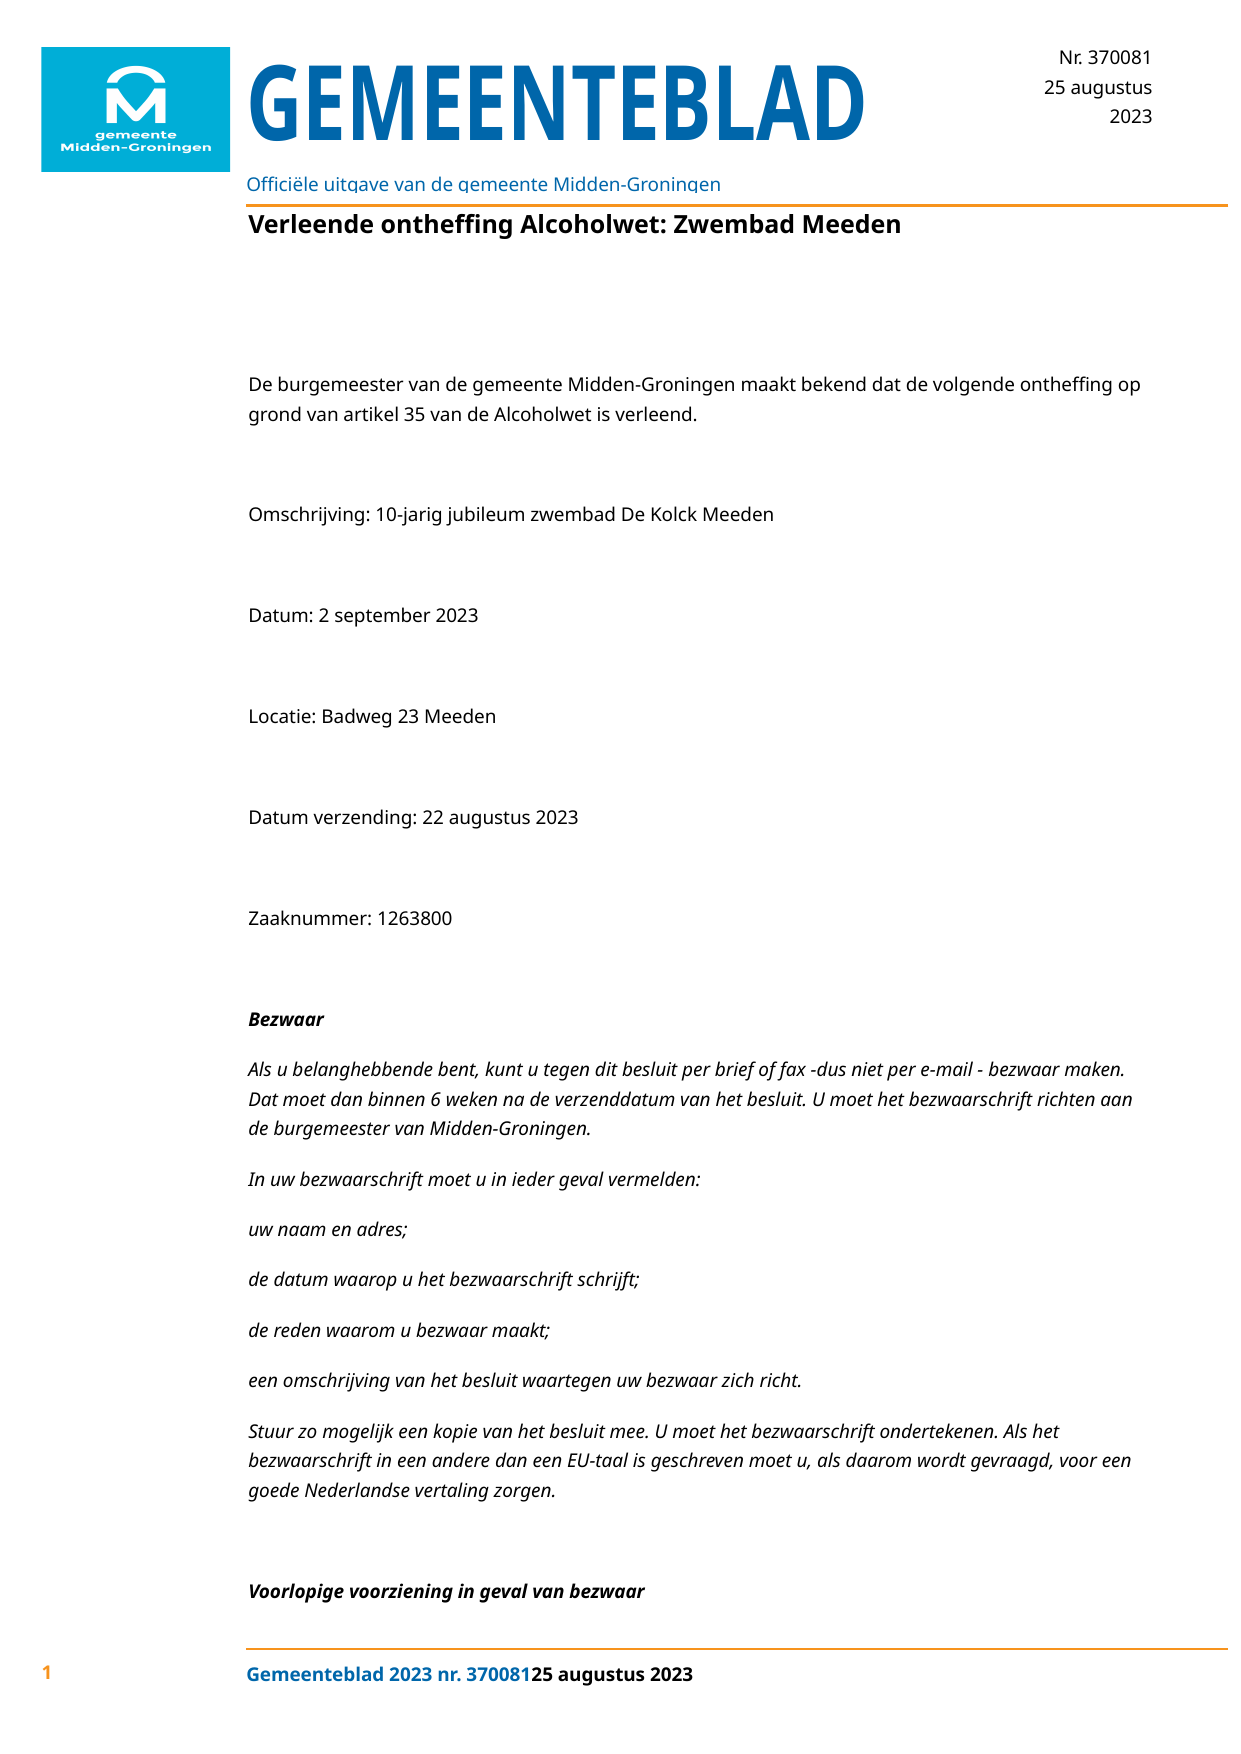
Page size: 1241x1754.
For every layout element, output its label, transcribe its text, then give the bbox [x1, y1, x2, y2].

text Verleende ontheffing Alcoholwet: Zwembad Meeden [248, 207, 1152, 241]
text Stuur zo mogelijk een kopie van het besluit mee. U moet het bezwaarschrift ondertekenen. Als het bezwaarschrift in een andere dan een EU-taal is geschreven moet u, als daarom wordt gevraagd, voor een goede Nederlandse vertaling zorgen. [248, 1418, 1152, 1503]
picture [184, 146, 190, 153]
text Datum verzending: 22 augustus 2023 [248, 804, 1152, 830]
text In uw bezwaarschrift moet u in ieder geval vermelden: [248, 1166, 1152, 1191]
text De burgemeester van de gemeente Midden-Groningen maakt bekend dat de volgende ontheffing op grond van artikel 35 van de Alcoholwet is verleend. [248, 371, 1152, 426]
text Datum: 2 september 2023 [248, 602, 1152, 628]
picture [108, 66, 164, 82]
text Locatie: Badweg 23 Meeden [248, 703, 1152, 729]
text Omschrijving: 10-jarig jubileum zwembad De Kolck Meeden [248, 502, 1152, 527]
text Als u belanghebbende bent, kunt u tegen dit besluit per brief of fax -dus niet per e-mail - bezwaar maken. Dat moet dan binnen 6 weken na de verzenddatum van het besluit. U moet het bezwaarschrift richten aan de burgemeester van Midden-Groningen. [248, 1056, 1152, 1141]
text Bezwaar [248, 1006, 1152, 1031]
picture [107, 89, 165, 122]
text Zaaknummer: 1263800 [248, 905, 1152, 931]
text een omschrijving van het besluit waartegen uw bezwaar zich richt. [248, 1367, 1152, 1393]
text de reden waarom u bezwaar maakt; [248, 1317, 1152, 1343]
text Voorlopige voorziening in geval van bezwaar [248, 1578, 1152, 1603]
text de datum waarop u het bezwaarschrift schrijft; [248, 1267, 1152, 1292]
text uw naam en adres; [248, 1216, 1152, 1242]
